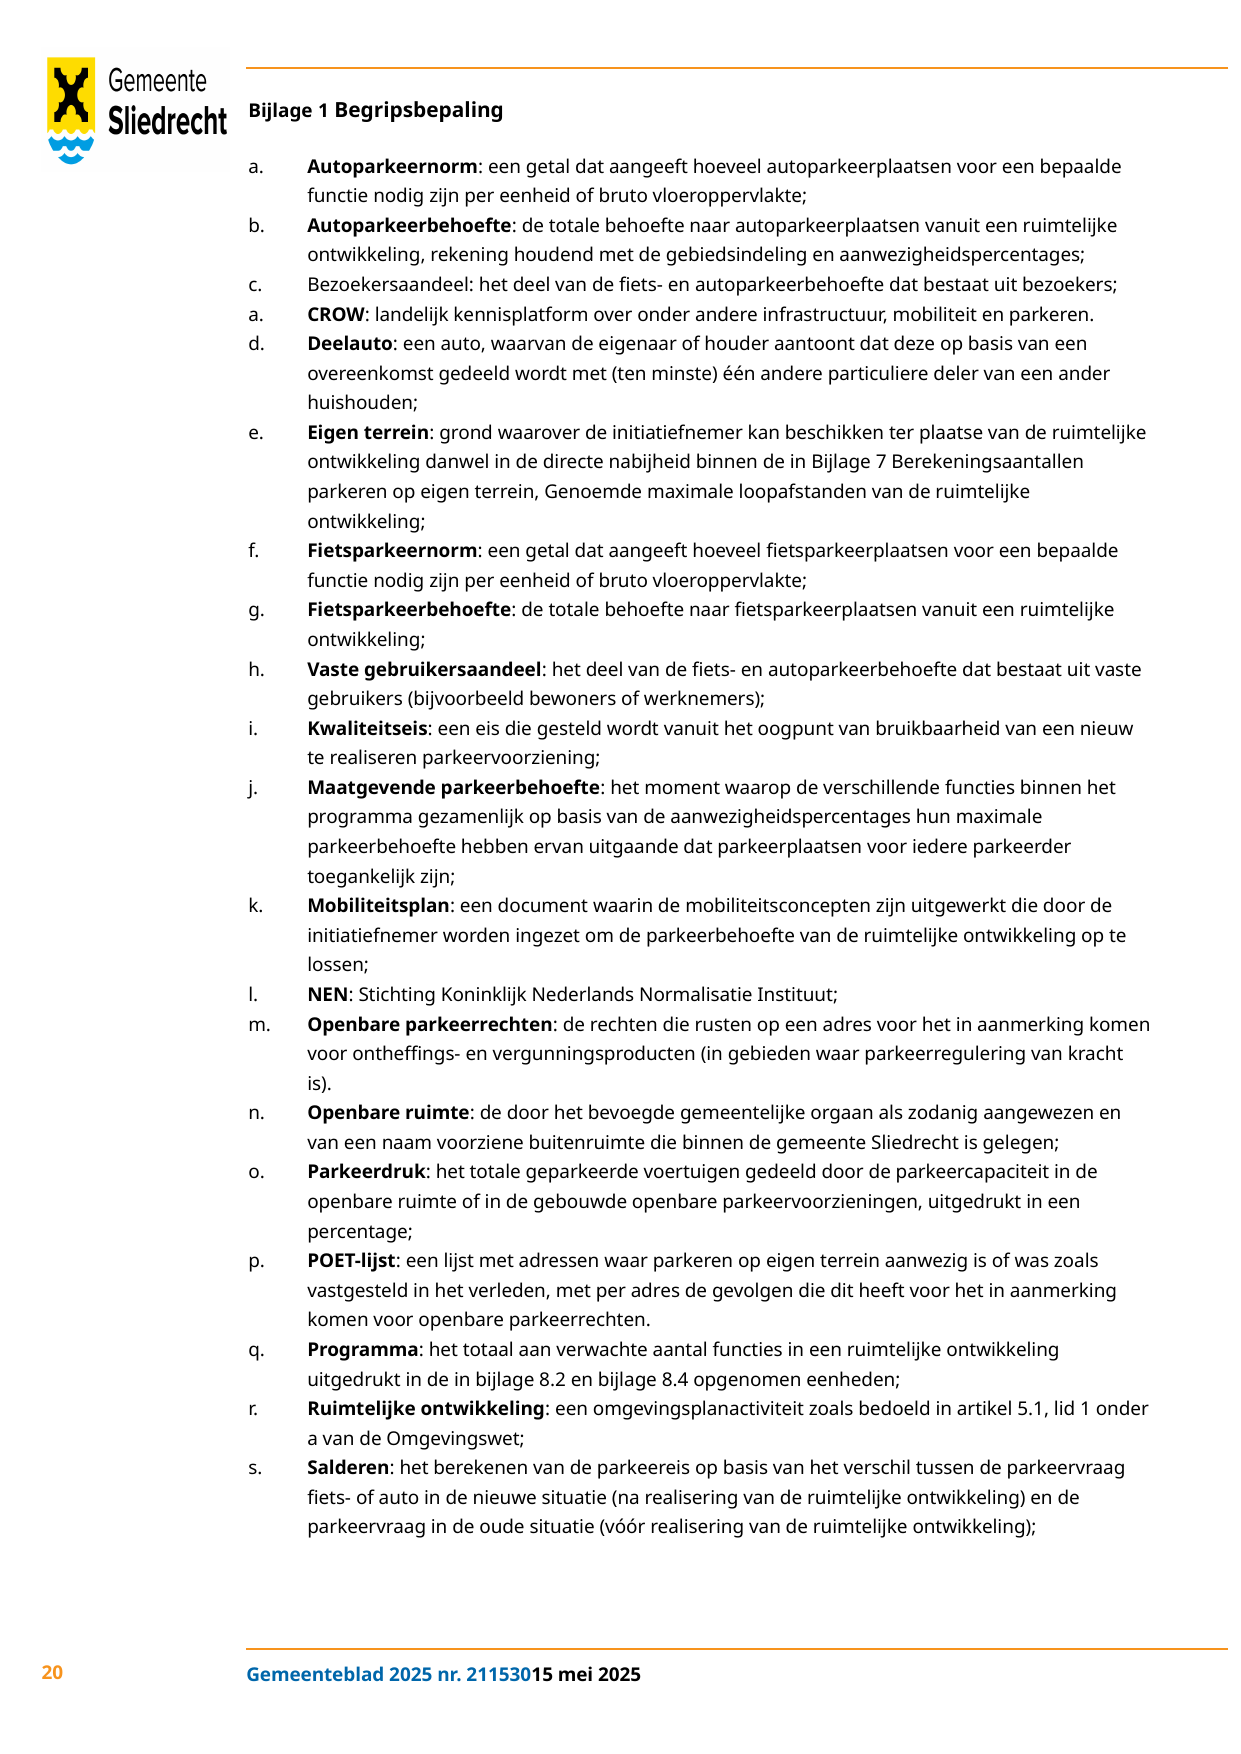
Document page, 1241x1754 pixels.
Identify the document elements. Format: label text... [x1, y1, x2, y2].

list Eigen terrein: grond waarover de initiatiefnemer kan beschikken ter plaatse van de ruimtelijke ontwikkeling danwel in de directe nabijheid binnen de in Bijlage 7 Berekeningsaantallen parkeren op eigen terrein, Genoemde maximale loopafstanden van de ruimtelijke ontwikkeling; [248, 419, 1152, 534]
list Programma: het totaal aan verwachte aantal functies in een ruimtelijke ontwikkeling uitgedrukt in de in bijlage 8.2 en bijlage 8.4 opgenomen eenheden; [248, 1336, 1152, 1392]
list NEN: Stichting Koninklijk Nederlands Normalisatie Instituut; [248, 981, 1152, 1007]
list Ruimtelijke ontwikkeling: een omgevingsplanactiviteit zoals bedoeld in artikel 5.1, lid 1 onder a van de Omgevingswet; [248, 1395, 1152, 1451]
list Autoparkeernorm: een getal dat aangeeft hoeveel autoparkeerplaatsen voor een bepaalde functie nodig zijn per eenheid of bruto vloeroppervlakte; [248, 153, 1152, 208]
list Maatgevende parkeerbehoefte: het moment waarop de verschillende functies binnen het programma gezamenlijk op basis van de aanwezigheidspercentages hun maximale parkeerbehoefte hebben ervan uitgaande dat parkeerplaatsen voor iedere parkeerder toegankelijk zijn; [248, 774, 1152, 889]
list Vaste gebruikersaandeel: het deel van de fiets- en autoparkeerbehoefte dat bestaat uit vaste gebruikers (bijvoorbeeld bewoners of werknemers); [248, 656, 1152, 711]
list Fietsparkeerbehoefte: de totale behoefte naar fietsparkeerplaatsen vanuit een ruimtelijke ontwikkeling; [248, 597, 1152, 652]
list Kwaliteitseis: een eis die gesteld wordt vanuit het oogpunt van bruikbaarheid van een nieuw te realiseren parkeervoorziening; [248, 715, 1152, 770]
list Openbare parkeerrechten: de rechten die rusten op een adres voor het in aanmerking komen voor ontheffings- en vergunningsproducten (in gebieden waar parkeerregulering van kracht is). [248, 1011, 1152, 1096]
text Bijlage 1 Begripsbepaling [248, 95, 1152, 123]
list Fietsparkeernorm: een getal dat aangeeft hoeveel fietsparkeerplaatsen voor een bepaalde functie nodig zijn per eenheid of bruto vloeroppervlakte; [248, 537, 1152, 593]
list Autoparkeerbehoefte: de totale behoefte naar autoparkeerplaatsen vanuit een ruimtelijke ontwikkeling, rekening houdend met de gebiedsindeling en aanwezigheidspercentages; [248, 212, 1152, 267]
list Deelauto: een auto, waarvan de eigenaar of houder aantoont dat deze op basis van een overeenkomst gedeeld wordt met (ten minste) één andere particuliere deler van een ander huishouden; [248, 330, 1152, 415]
list POET-lijst: een lijst met adressen waar parkeren op eigen terrein aanwezig is of was zoals vastgesteld in het verleden, met per adres de gevolgen die dit heeft voor het in aanmerking komen voor openbare parkeerrechten. [248, 1247, 1152, 1332]
list Bezoekersaandeel: het deel van de fiets- en autoparkeerbehoefte dat bestaat uit bezoekers; [248, 271, 1152, 297]
picture [41, 47, 231, 172]
list Salderen: het berekenen van de parkeereis op basis van het verschil tussen de parkeervraag fiets- of auto in de nieuwe situatie (na realisering van de ruimtelijke ontwikkeling) en de parkeervraag in de oude situatie (vóór realisering van de ruimtelijke ontwikkeling); [248, 1454, 1152, 1539]
list CROW: landelijk kennisplatform over onder andere infrastructuur, mobiliteit en parkeren. [248, 301, 1152, 327]
list Parkeerdruk: het totale geparkeerde voertuigen gedeeld door de parkeercapaciteit in de openbare ruimte of in de gebouwde openbare parkeervoorzieningen, uitgedrukt in een percentage; [248, 1159, 1152, 1244]
list Mobiliteitsplan: een document waarin de mobiliteitsconcepten zijn uitgewerkt die door de initiatiefnemer worden ingezet om de parkeerbehoefte van de ruimtelijke ontwikkeling op te lossen; [248, 892, 1152, 977]
list Openbare ruimte: de door het bevoegde gemeentelijke orgaan als zodanig aangewezen en van een naam voorziene buitenruimte die binnen de gemeente Sliedrecht is gelegen; [248, 1099, 1152, 1155]
